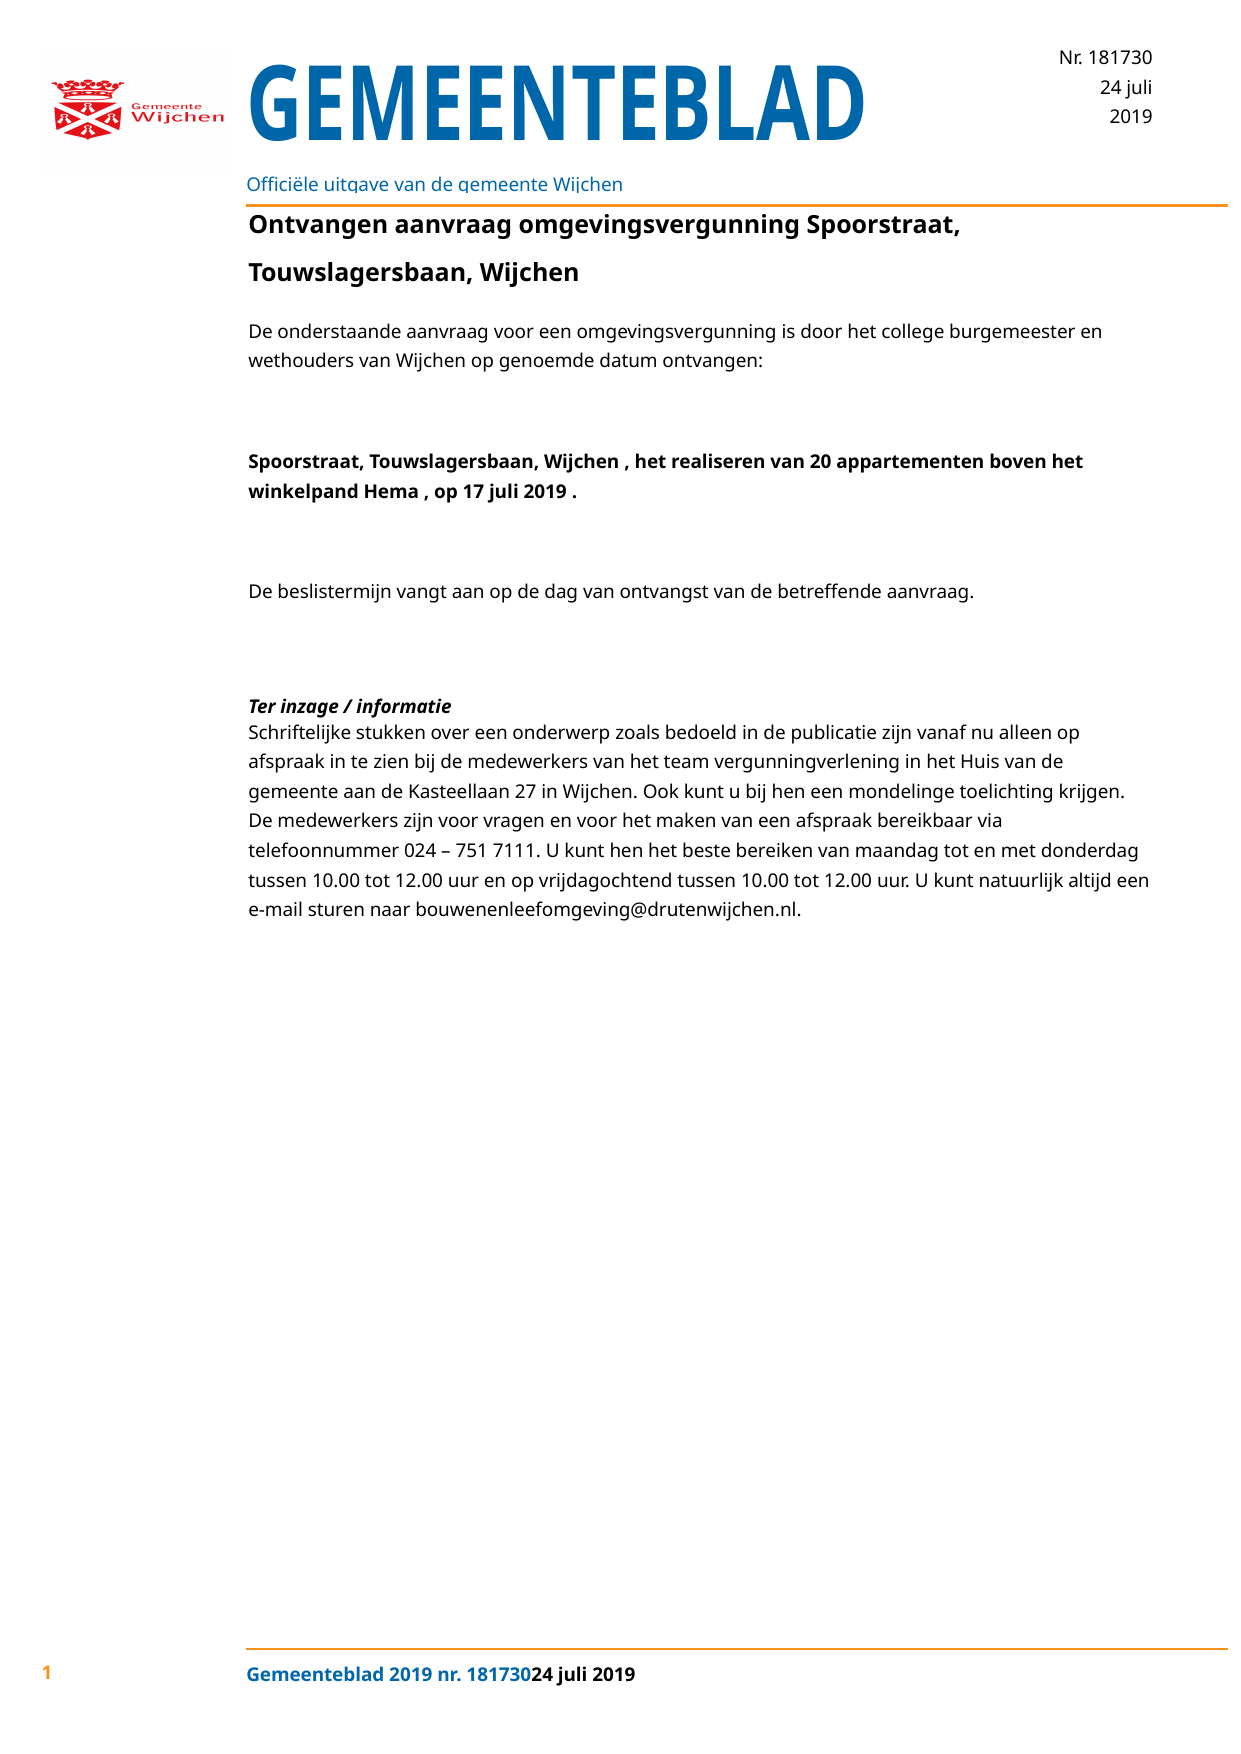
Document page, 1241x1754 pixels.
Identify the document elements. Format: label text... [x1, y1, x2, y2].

text Ter inzage / informatie [248, 693, 1152, 719]
text Ontvangen aanvraag omgevingsvergunning Spoorstraat, Touwslagersbaan, Wijchen [248, 207, 1152, 288]
text Schriftelijke stukken over een onderwerp zoals bedoeld in de publicatie zijn vanaf nu alleen op afspraak in te zien bij de medewerkers van het team vergunningverlening in het Huis van de gemeente aan de Kasteellaan 27 in Wijchen. Ook kunt u bij hen een mondelinge toelichting krijgen. De medewerkers zijn voor vragen en voor het maken van een afspraak bereikbaar via telefoonnummer 024 – 751 7111. U kunt hen het beste bereiken van maandag tot en met donderdag tussen 10.00 tot 12.00 uur en op vrijdagochtend tussen 10.00 tot 12.00 uur. U kunt natuurlijk altijd een e-mail sturen naar bouwenenleefomgeving@drutenwijchen.nl. [248, 719, 1152, 922]
picture [41, 47, 231, 172]
text Spoorstraat, Touwslagersbaan, Wijchen , het realiseren van 20 appartementen boven het winkelpand Hema , op 17 juli 2019 . [248, 448, 1152, 504]
text De beslistermijn vangt aan op de dag van ontvangst van de betreffende aanvraag. [248, 579, 1152, 604]
text De onderstaande aanvraag voor een omgevingsvergunning is door het college burgemeester en wethouders van Wijchen op genoemde datum ontvangen: [248, 318, 1152, 373]
